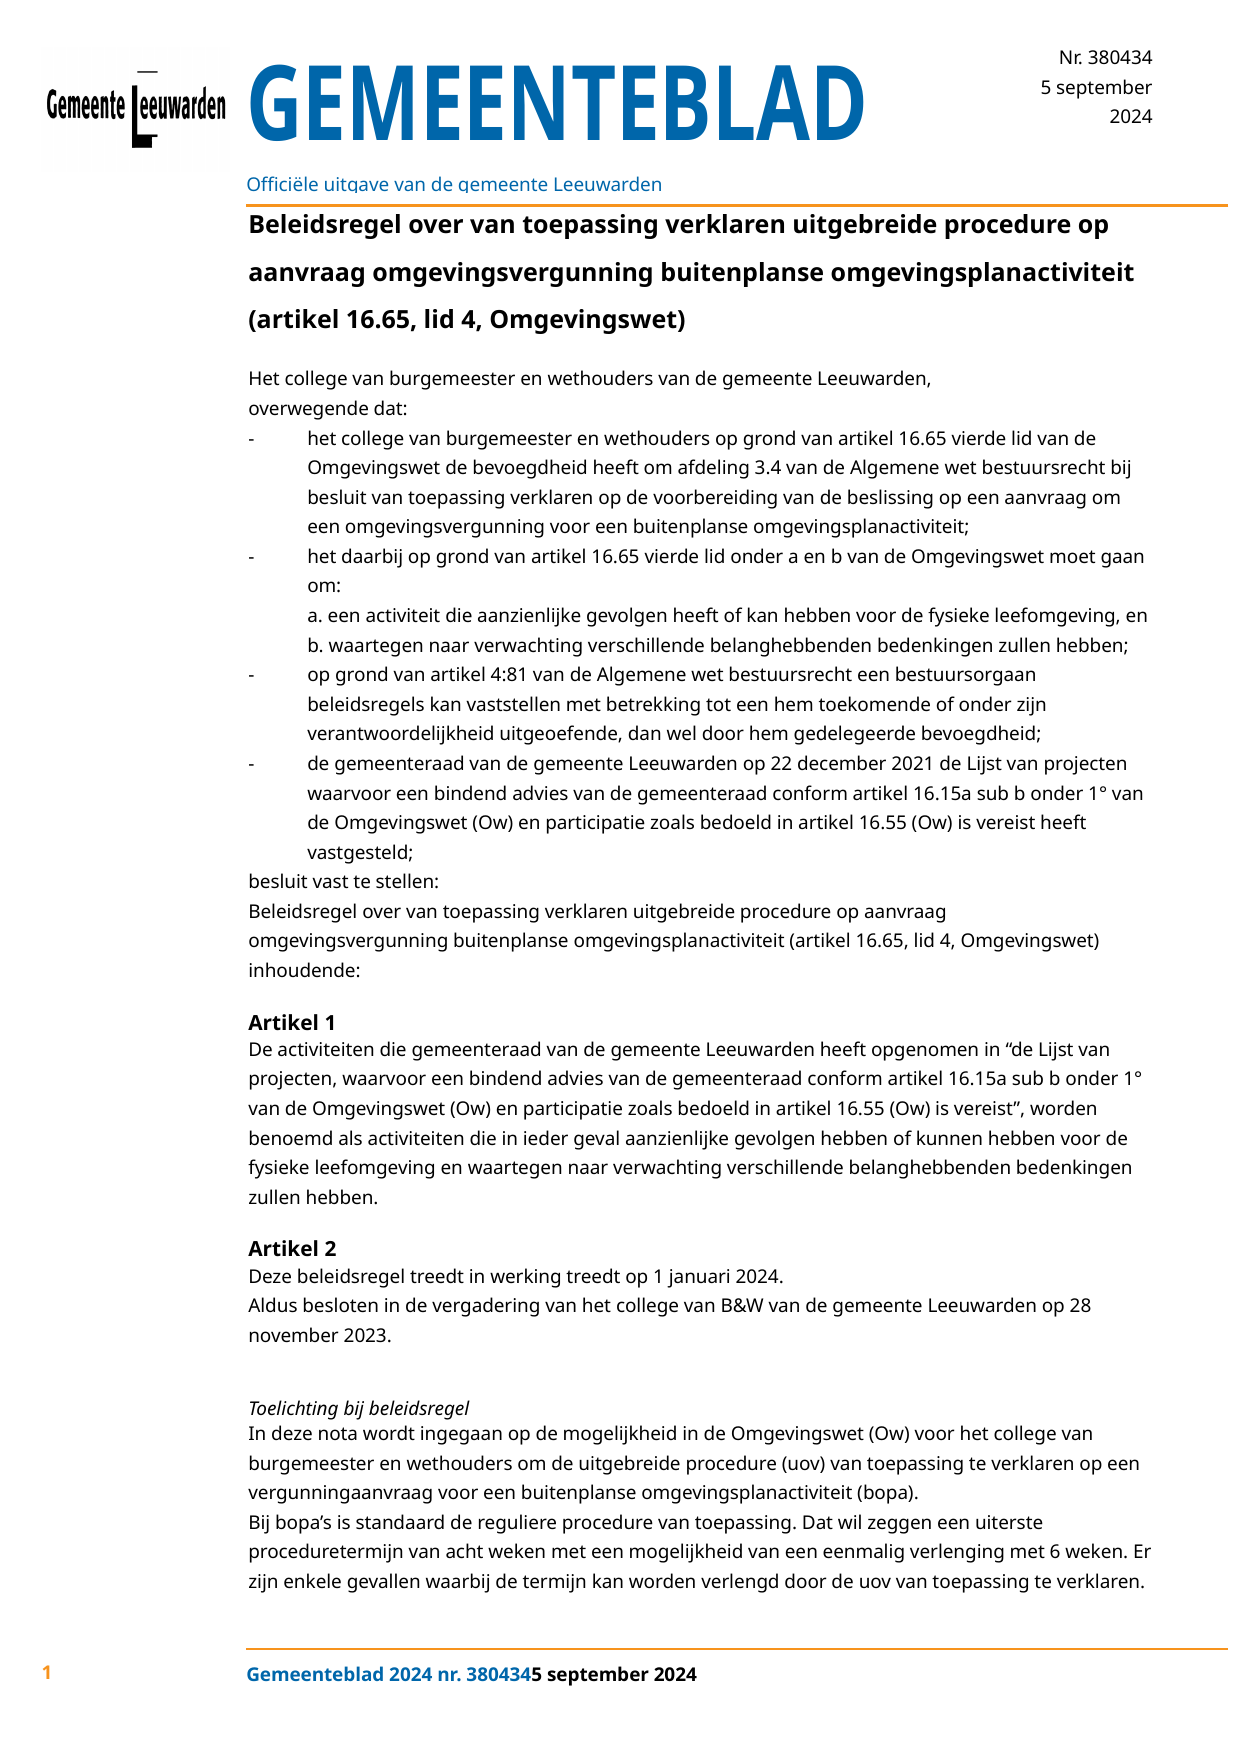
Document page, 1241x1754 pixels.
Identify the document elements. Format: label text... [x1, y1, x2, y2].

list b. waartegen naar verwachting verschillende belanghebbenden bedenkingen zullen hebben; [248, 632, 1152, 657]
text besluit vast te stellen: [248, 868, 1152, 894]
list het daarbij op grond van artikel 16.65 vierde lid onder a en b van de Omgevingswet moet gaan om: [248, 543, 1152, 598]
text Aldus besloten in de vergadering van het college van B&W van de gemeente Leeuwarden op 28 november 2023. [248, 1292, 1152, 1348]
text overwegende dat: [248, 395, 1152, 421]
text Het college van burgemeester en wethouders van de gemeente Leeuwarden, [248, 366, 1152, 391]
text Bij bopa’s is standaard de reguliere procedure van toepassing. Dat wil zeggen een uiterste proceduretermijn van acht weken met een mogelijkheid van een eenmalig verlenging met 6 weken. Er zijn enkele gevallen waarbij de termijn kan worden verlengd door de uov van toepassing te verklaren. [248, 1509, 1152, 1594]
list het college van burgemeester en wethouders op grond van artikel 16.65 vierde lid van de Omgevingswet de bevoegdheid heeft om afdeling 3.4 van de Algemene wet bestuursrecht bij besluit van toepassing verklaren op de voorbereiding van de beslissing op een aanvraag om een omgevingsvergunning voor een buitenplanse omgevingsplanactiviteit; [248, 425, 1152, 539]
picture [41, 47, 231, 172]
text Beleidsregel over van toepassing verklaren uitgebreide procedure op aanvraag omgevingsvergunning buitenplanse omgevingsplanactiviteit (artikel 16.65, lid 4, Omgevingswet) [248, 898, 1152, 953]
list de gemeenteraad van de gemeente Leeuwarden op 22 december 2021 de Lijst van projecten waarvoor een bindend advies van de gemeenteraad conform artikel 16.15a sub b onder 1° van de Omgevingswet (Ow) en participatie zoals bedoeld in artikel 16.55 (Ow) is vereist heeft vastgesteld; [248, 750, 1152, 864]
text Deze beleidsregel treedt in werking treedt op 1 januari 2024. [248, 1263, 1152, 1288]
text Artikel 1 [248, 1008, 1152, 1036]
text Toelichting bij beleidsregel [248, 1395, 1152, 1420]
list op grond van artikel 4:81 van de Algemene wet bestuursrecht een bestuursorgaan beleidsregels kan vaststellen met betrekking tot een hem toekomende of onder zijn verantwoordelijkheid uitgeoefende, dan wel door hem gedelegeerde bevoegdheid; [248, 661, 1152, 746]
text De activiteiten die gemeenteraad van de gemeente Leeuwarden heeft opgenomen in “de Lijst van projecten, waarvoor een bindend advies van de gemeenteraad conform artikel 16.15a sub b onder 1° van de Omgevingswet (Ow) en participatie zoals bedoeld in artikel 16.55 (Ow) is vereist”, worden benoemd als activiteiten die in ieder geval aanzienlijke gevolgen hebben of kunnen hebben voor de fysieke leefomgeving en waartegen naar verwachting verschillende belanghebbenden bedenkingen zullen hebben. [248, 1036, 1152, 1210]
text Beleidsregel over van toepassing verklaren uitgebreide procedure op aanvraag omgevingsvergunning buitenplanse omgevingsplanactiviteit (artikel 16.65, lid 4, Omgevingswet) [248, 207, 1152, 336]
text inhoudende: [248, 957, 1152, 983]
text In deze nota wordt ingegaan op de mogelijkheid in de Omgevingswet (Ow) voor het college van burgemeester en wethouders om de uitgebreide procedure (uov) van toepassing te verklaren op een vergunningaanvraag voor een buitenplanse omgevingsplanactiviteit (bopa). [248, 1420, 1152, 1505]
list a. een activiteit die aanzienlijke gevolgen heeft of kan hebben voor de fysieke leefomgeving, en [248, 602, 1152, 628]
text Artikel 2 [248, 1234, 1152, 1263]
